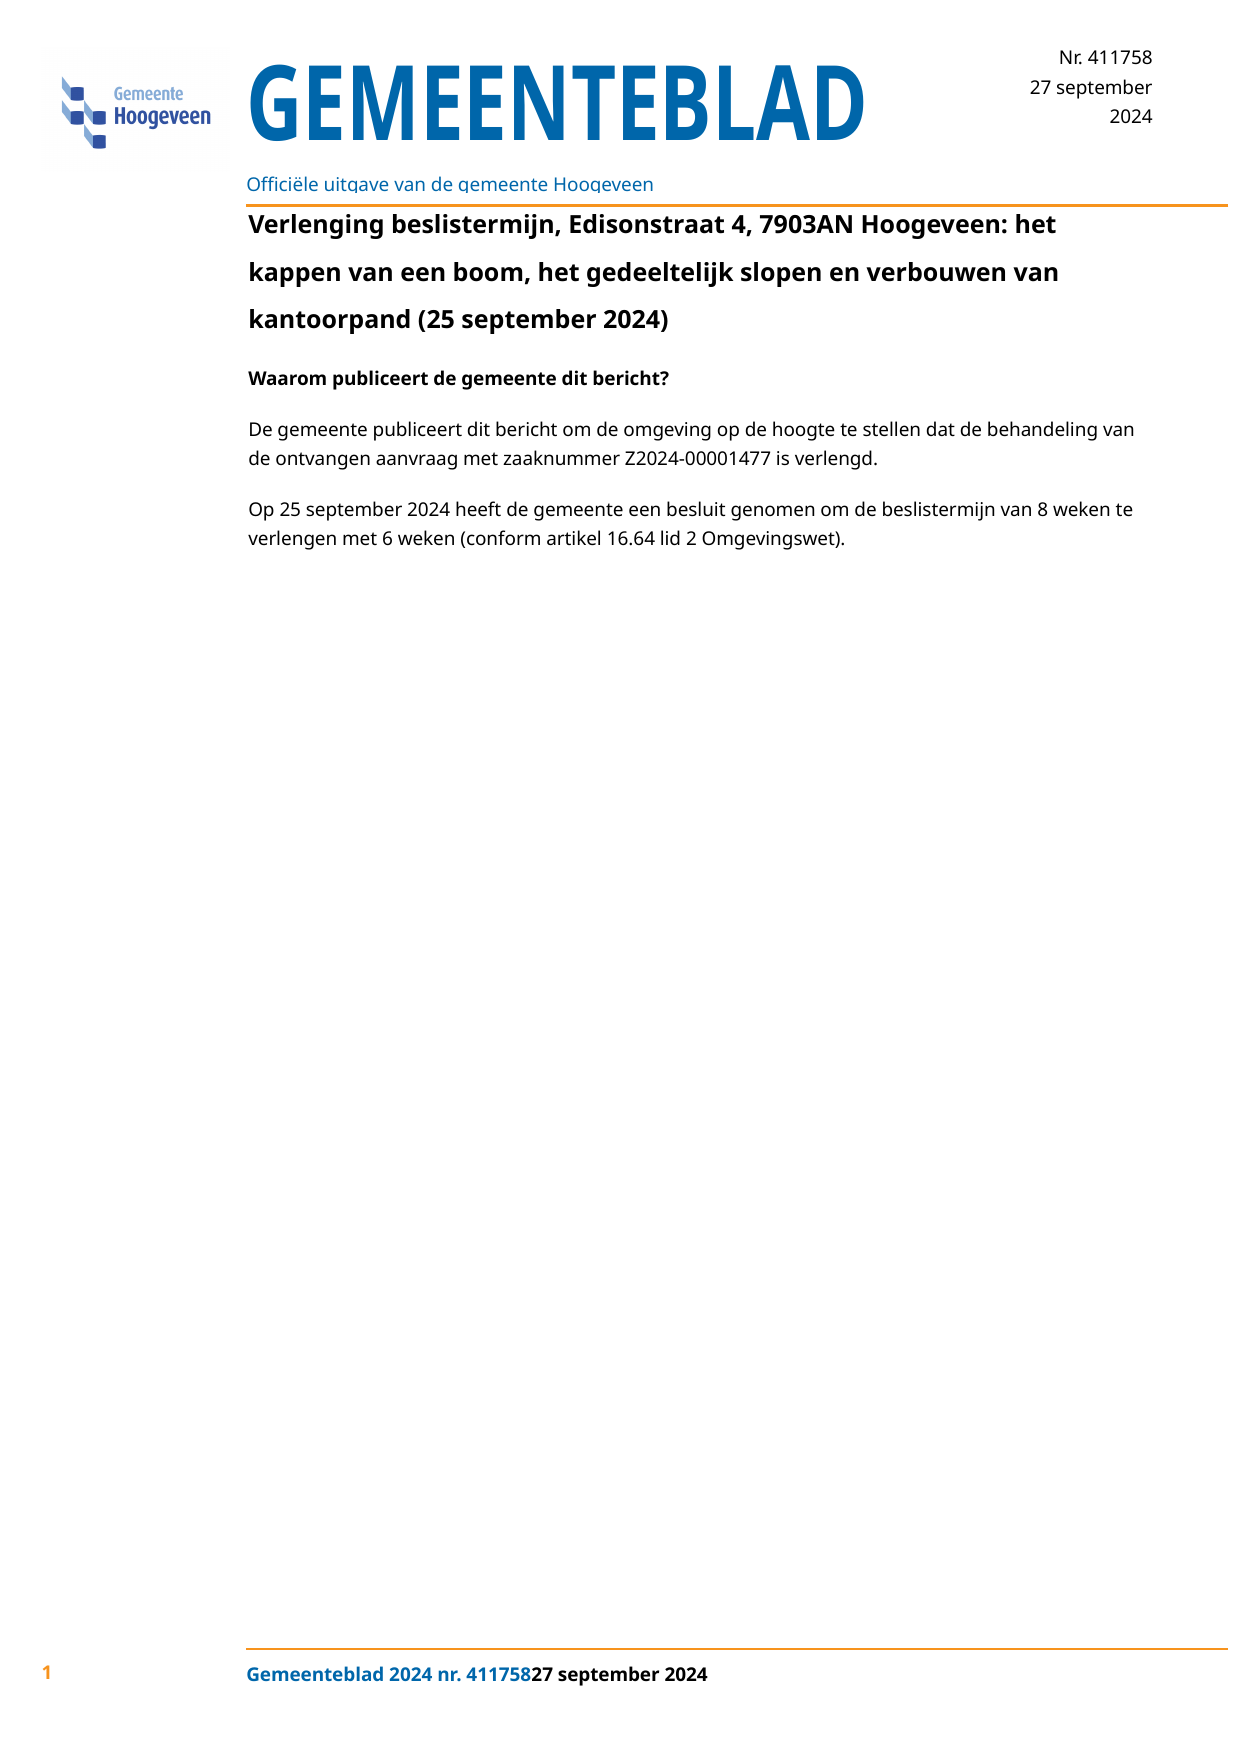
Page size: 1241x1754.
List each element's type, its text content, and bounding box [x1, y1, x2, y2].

text De gemeente publiceert dit bericht om de omgeving op de hoogte te stellen dat de behandeling van de ontvangen aanvraag met zaaknummer Z2024-00001477 is verlengd. [248, 416, 1152, 471]
text Waarom publiceert de gemeente dit bericht? [248, 366, 1152, 391]
text Op 25 september 2024 heeft de gemeente een besluit genomen om de beslistermijn van 8 weken te verlengen met 6 weken (conform artikel 16.64 lid 2 Omgevingswet). [248, 496, 1152, 551]
picture [41, 47, 231, 172]
text Verlenging beslistermijn, Edisonstraat 4, 7903AN Hoogeveen: het kappen van een boom, het gedeeltelijk slopen en verbouwen van kantoorpand (25 september 2024) [248, 207, 1152, 336]
